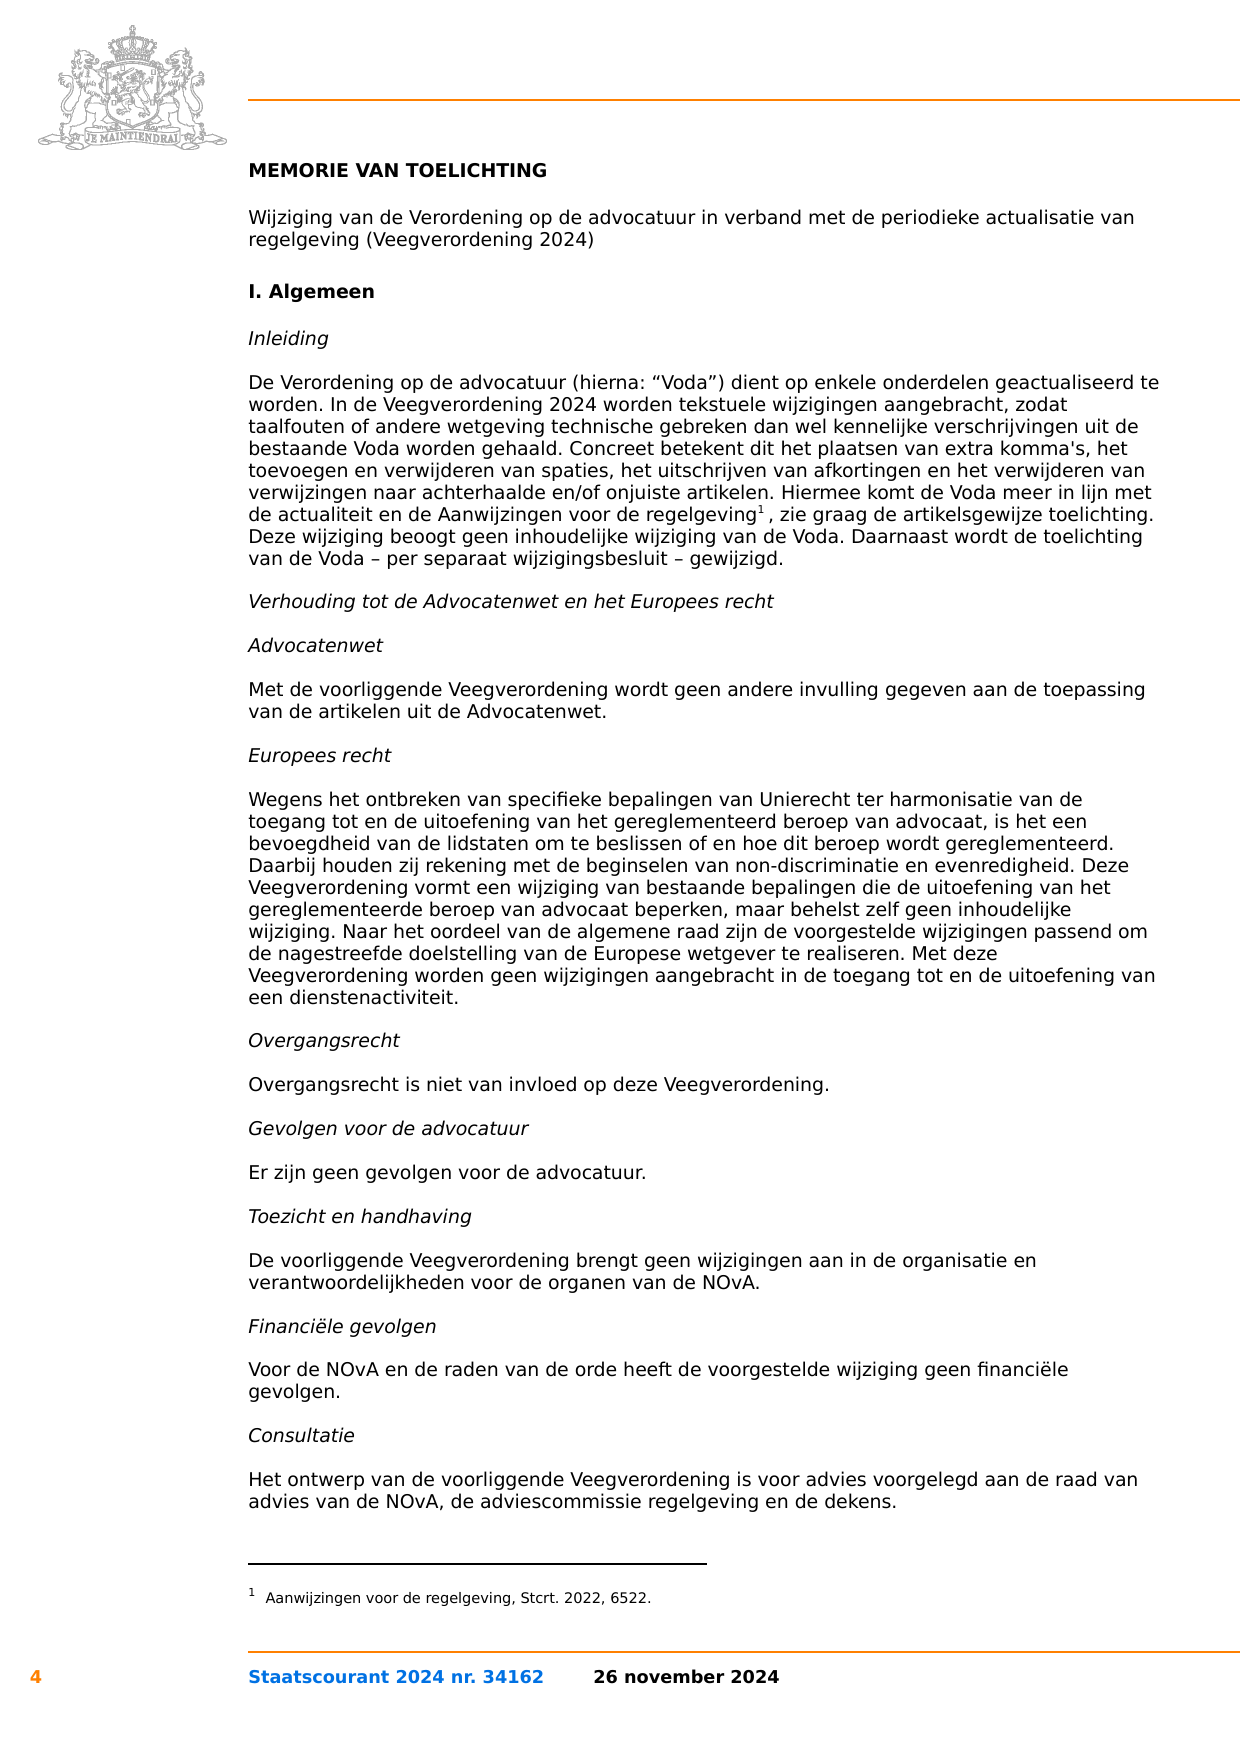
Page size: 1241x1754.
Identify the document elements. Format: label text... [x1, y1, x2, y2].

subtitle Overgangsrecht [248, 1030, 1163, 1052]
subtitle Inleiding [248, 328, 1163, 350]
text Aanwijzingen voor de regelgeving, Stcrt. 2022, 6522. [248, 1586, 1163, 1608]
text Overgangsrecht is niet van invloed op deze Veegverordening. [248, 1074, 1163, 1096]
text Wegens het ontbreken van specifieke bepalingen van Unierecht ter harmonisatie van de toegang tot en de uitoefening van het gereglementeerd beroep van advocaat, is het een bevoegdheid van de lidstaten om te beslissen of en hoe dit beroep wordt gereglementeerd. Daarbij houden zij rekening met de beginselen van non-discriminatie en evenredigheid. Deze Veegverordening vormt een wijziging van bestaande bepalingen die de uitoefening van het gereglementeerde beroep van advocaat beperken, maar behelst zelf geen inhoudelijke wijziging. Naar het oordeel van de algemene raad zijn de voorgestelde wijzigingen passend om de nagestreefde doelstelling van de Europese wetgever te realiseren. Met deze Veegverordening worden geen wijzigingen aangebracht in de toegang tot en de uitoefening van een dienstenactiviteit. [248, 789, 1163, 1008]
subtitle Gevolgen voor de advocatuur [248, 1118, 1163, 1140]
text Voor de NOvA en de raden van de orde heeft de voorgestelde wijziging geen financiële gevolgen. [248, 1359, 1163, 1403]
text Het ontwerp van de voorliggende Veegverordening is voor advies voorgelegd aan de raad van advies van de NOvA, de adviescommissie regelgeving en de dekens. [248, 1469, 1163, 1513]
subtitle Europees recht [248, 745, 1163, 767]
text De Verordening op de advocatuur (hierna: “Voda”) dient op enkele onderdelen geactualiseerd te worden. In de Veegverordening 2024 worden tekstuele wijzigingen aangebracht, zodat taalfouten of andere wetgeving technische gebreken dan wel kennelijke verschrijvingen uit de bestaande Voda worden gehaald. Concreet betekent dit het plaatsen van extra komma's, het toevoegen en verwijderen van spaties, het uitschrijven van afkortingen en het verwijderen van verwijzingen naar achterhaalde en/of onjuiste artikelen. Hiermee komt de Voda meer in lijn met de actualiteit en de Aanwijzingen voor de regelgeving, zie graag de artikelsgewijze toelichting. Deze wijziging beoogt geen inhoudelijke wijziging van de Voda. Daarnaast wordt de toelichting van de Voda – per separaat wijzigingsbesluit – gewijzigd. [248, 372, 1163, 569]
text De voorliggende Veegverordening brengt geen wijzigingen aan in de organisatie en verantwoordelijkheden voor de organen van de NOvA. [248, 1250, 1163, 1294]
subtitle Financiële gevolgen [248, 1316, 1163, 1337]
subtitle MEMORIE VAN TOELICHTING [248, 160, 1163, 182]
subtitle Advocatenwet [248, 635, 1163, 657]
text Er zijn geen gevolgen voor de advocatuur. [248, 1162, 1163, 1184]
subtitle I. Algemeen [248, 281, 1163, 303]
subtitle Toezicht en handhaving [248, 1206, 1163, 1228]
text Met de voorliggende Veegverordening wordt geen andere invulling gegeven aan de toepassing van de artikelen uit de Advocatenwet. [248, 679, 1163, 723]
text Wijziging van de Verordening op de advocatuur in verband met de periodieke actualisatie van regelgeving (Veegverordening 2024) [248, 207, 1163, 251]
subtitle Verhouding tot de Advocatenwet en het Europees recht [248, 591, 1163, 613]
subtitle Consultatie [248, 1425, 1163, 1447]
picture [38, 25, 227, 150]
